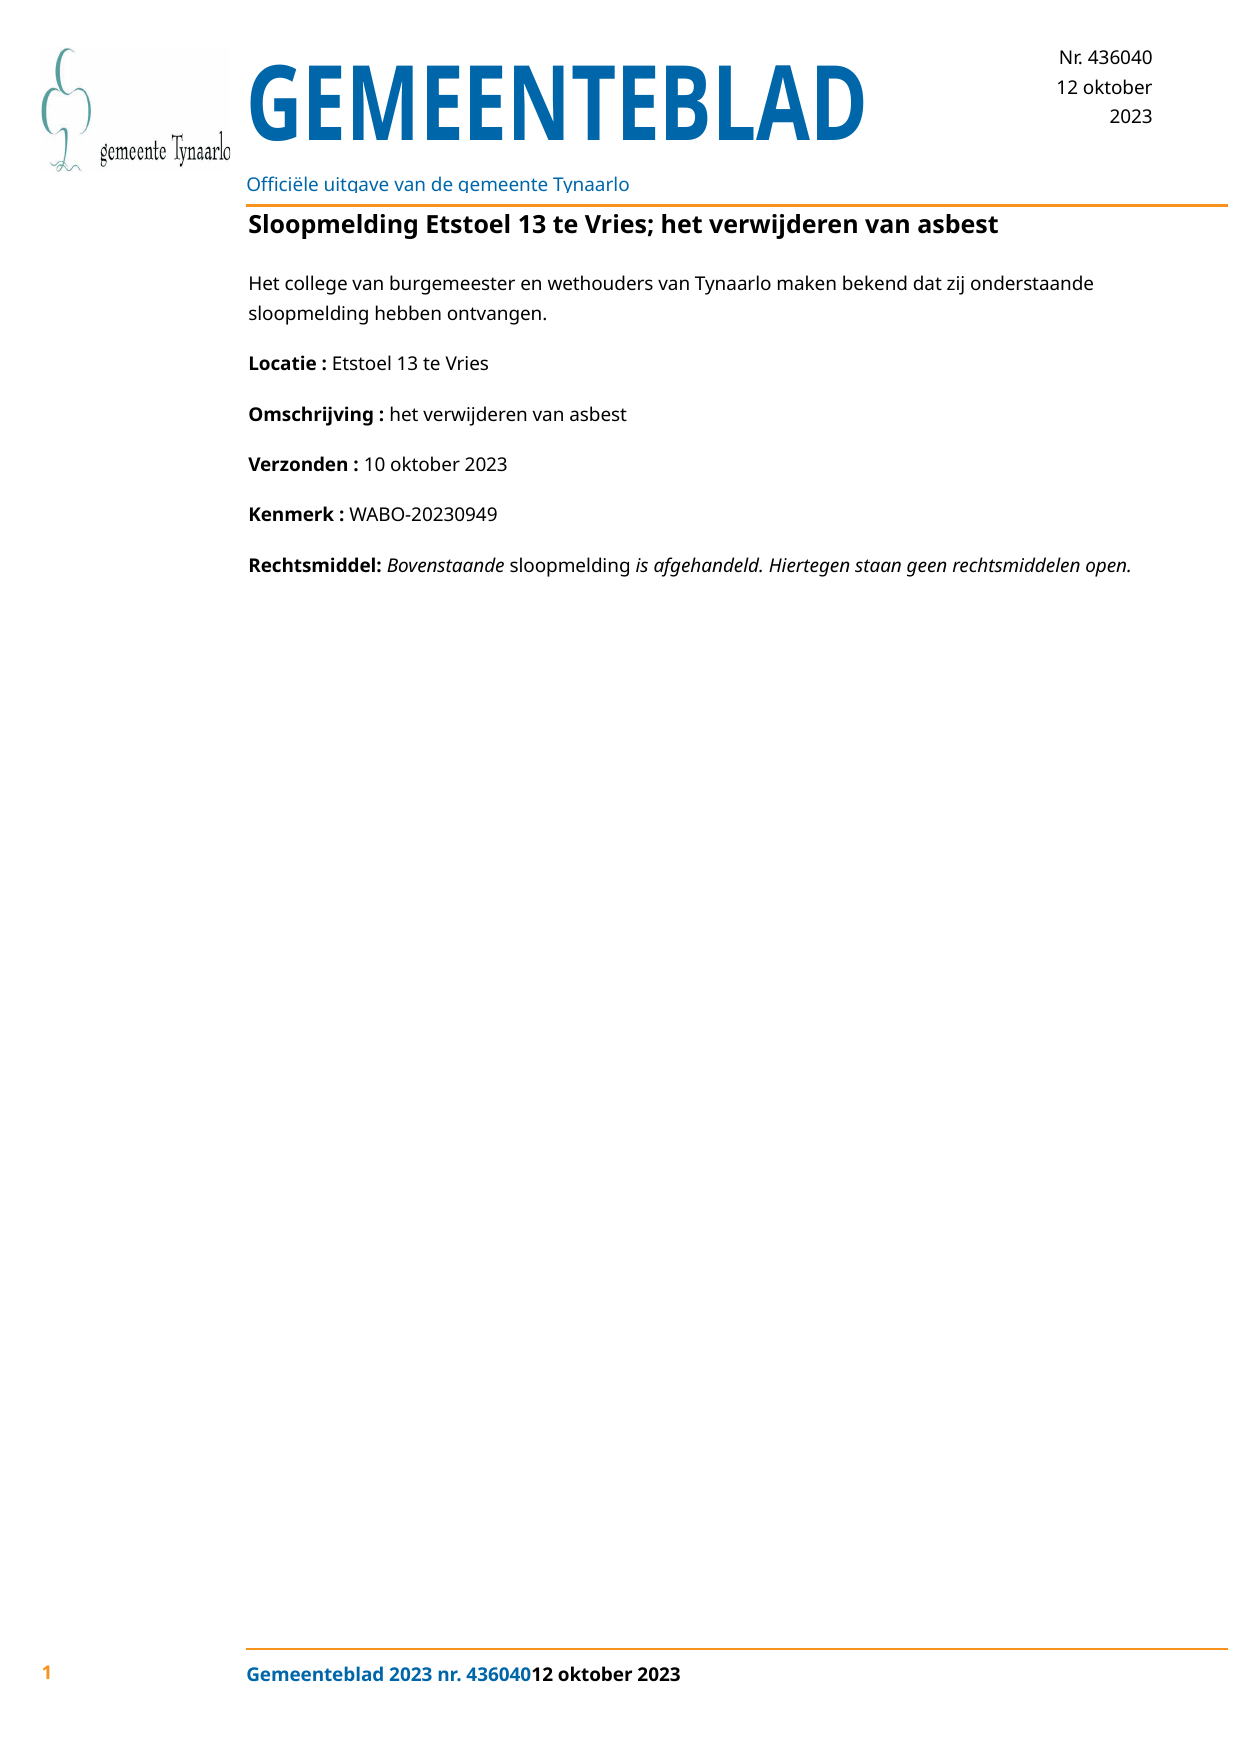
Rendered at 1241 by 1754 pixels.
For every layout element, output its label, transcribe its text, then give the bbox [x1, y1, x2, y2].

text Locatie : Etstoel 13 te Vries [248, 350, 1152, 376]
text Het college van burgemeester en wethouders van Tynaarlo maken bekend dat zij onderstaande sloopmelding hebben ontvangen. [248, 270, 1152, 326]
picture [41, 47, 231, 172]
text Kenmerk : WABO-20230949 [248, 502, 1152, 527]
text Sloopmelding Etstoel 13 te Vries; het verwijderen van asbest [248, 207, 1152, 241]
text Omschrijving : het verwijderen van asbest [248, 401, 1152, 426]
text Rechtsmiddel: Bovenstaande sloopmelding is afgehandeld. Hiertegen staan geen rechtsmiddelen open. [248, 552, 1152, 578]
text Verzonden : 10 oktober 2023 [248, 451, 1152, 477]
